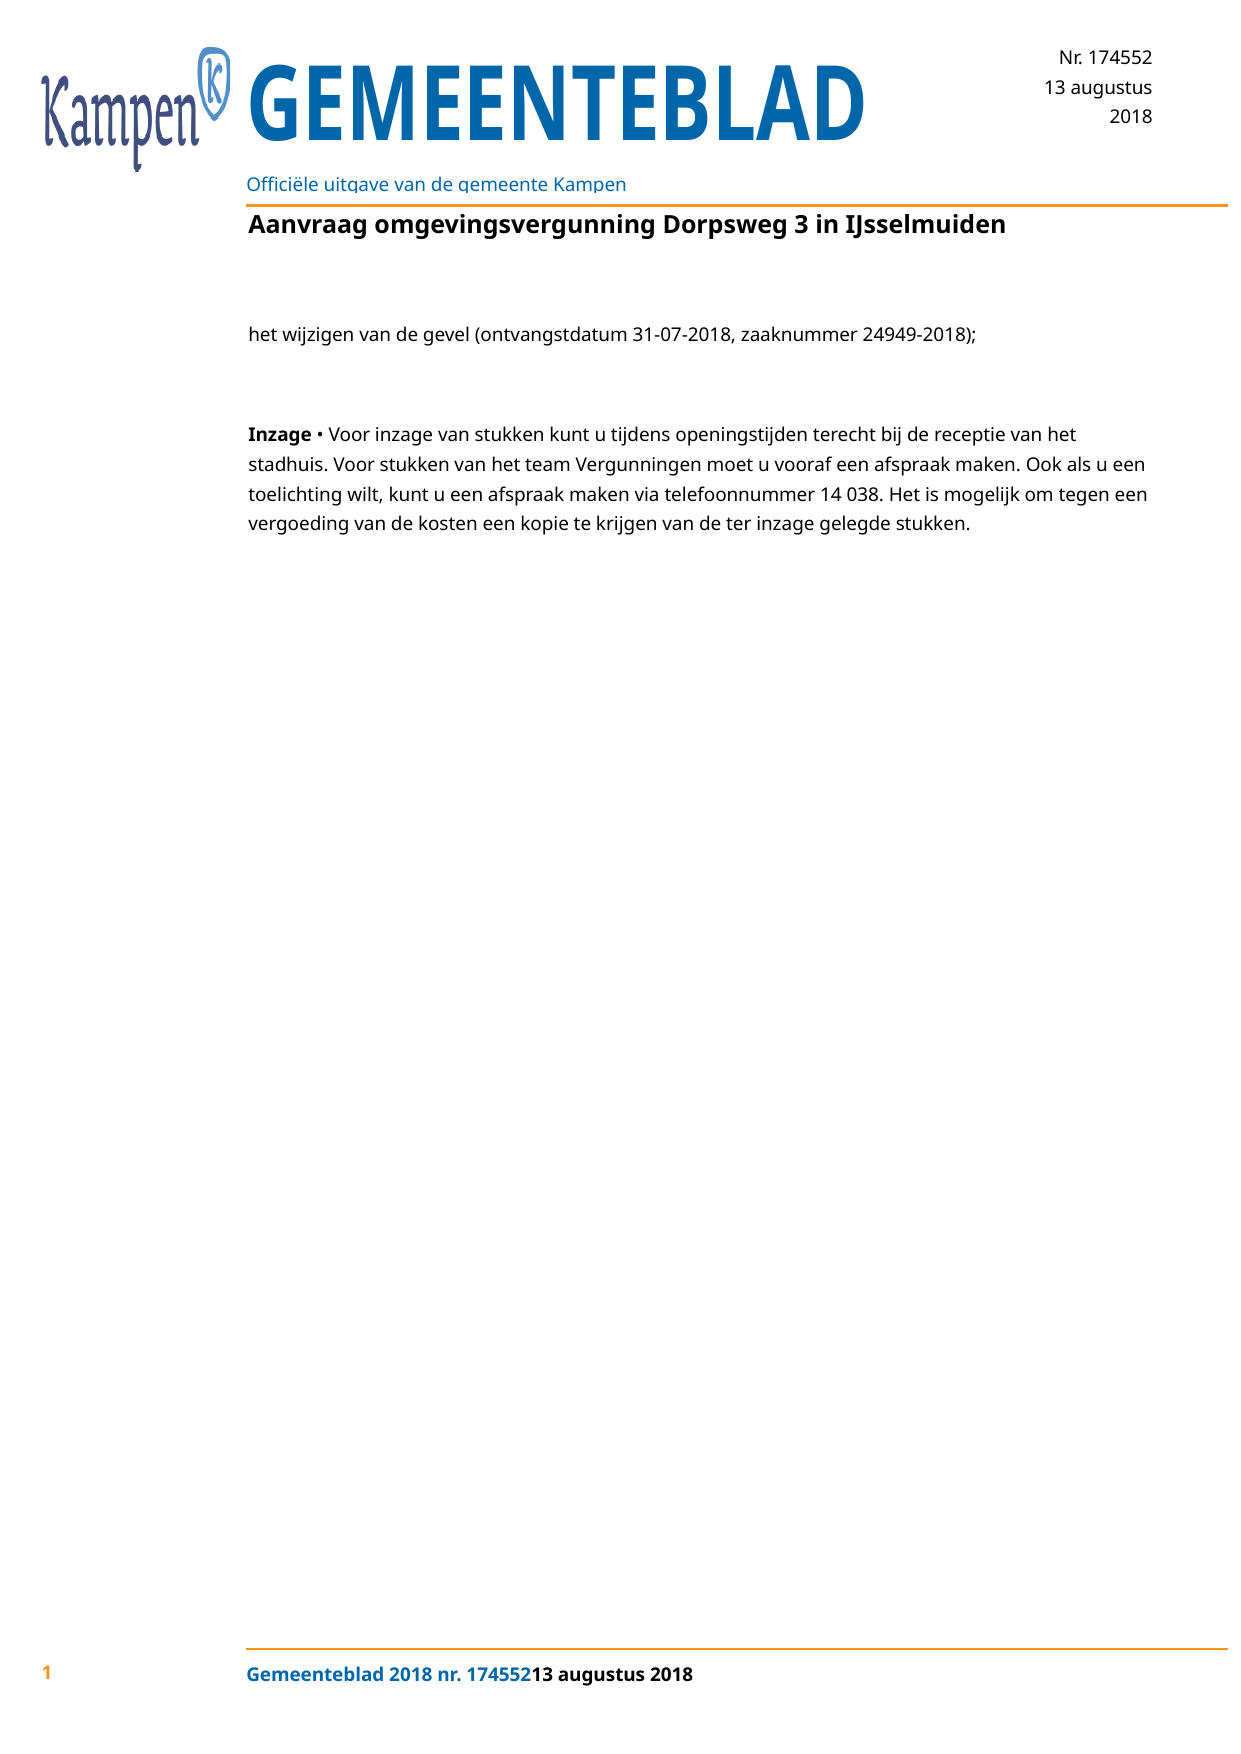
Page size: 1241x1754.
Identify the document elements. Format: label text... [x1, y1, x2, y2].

text Inzage • Voor inzage van stukken kunt u tijdens openingstijden terecht bij de receptie van het stadhuis. Voor stukken van het team Vergunningen moet u vooraf een afspraak maken. Ook als u een toelichting wilt, kunt u een afspraak maken via telefoonnummer 14 038. Het is mogelijk om tegen een vergoeding van de kosten een kopie te krijgen van de ter inzage gelegde stukken. [248, 422, 1152, 536]
text Aanvraag omgevingsvergunning Dorpsweg 3 in IJsselmuiden [248, 207, 1152, 241]
text het wijzigen van de gevel (ontvangstdatum 31-07-2018, zaaknummer 24949-2018); [248, 321, 1152, 346]
picture [41, 47, 231, 172]
